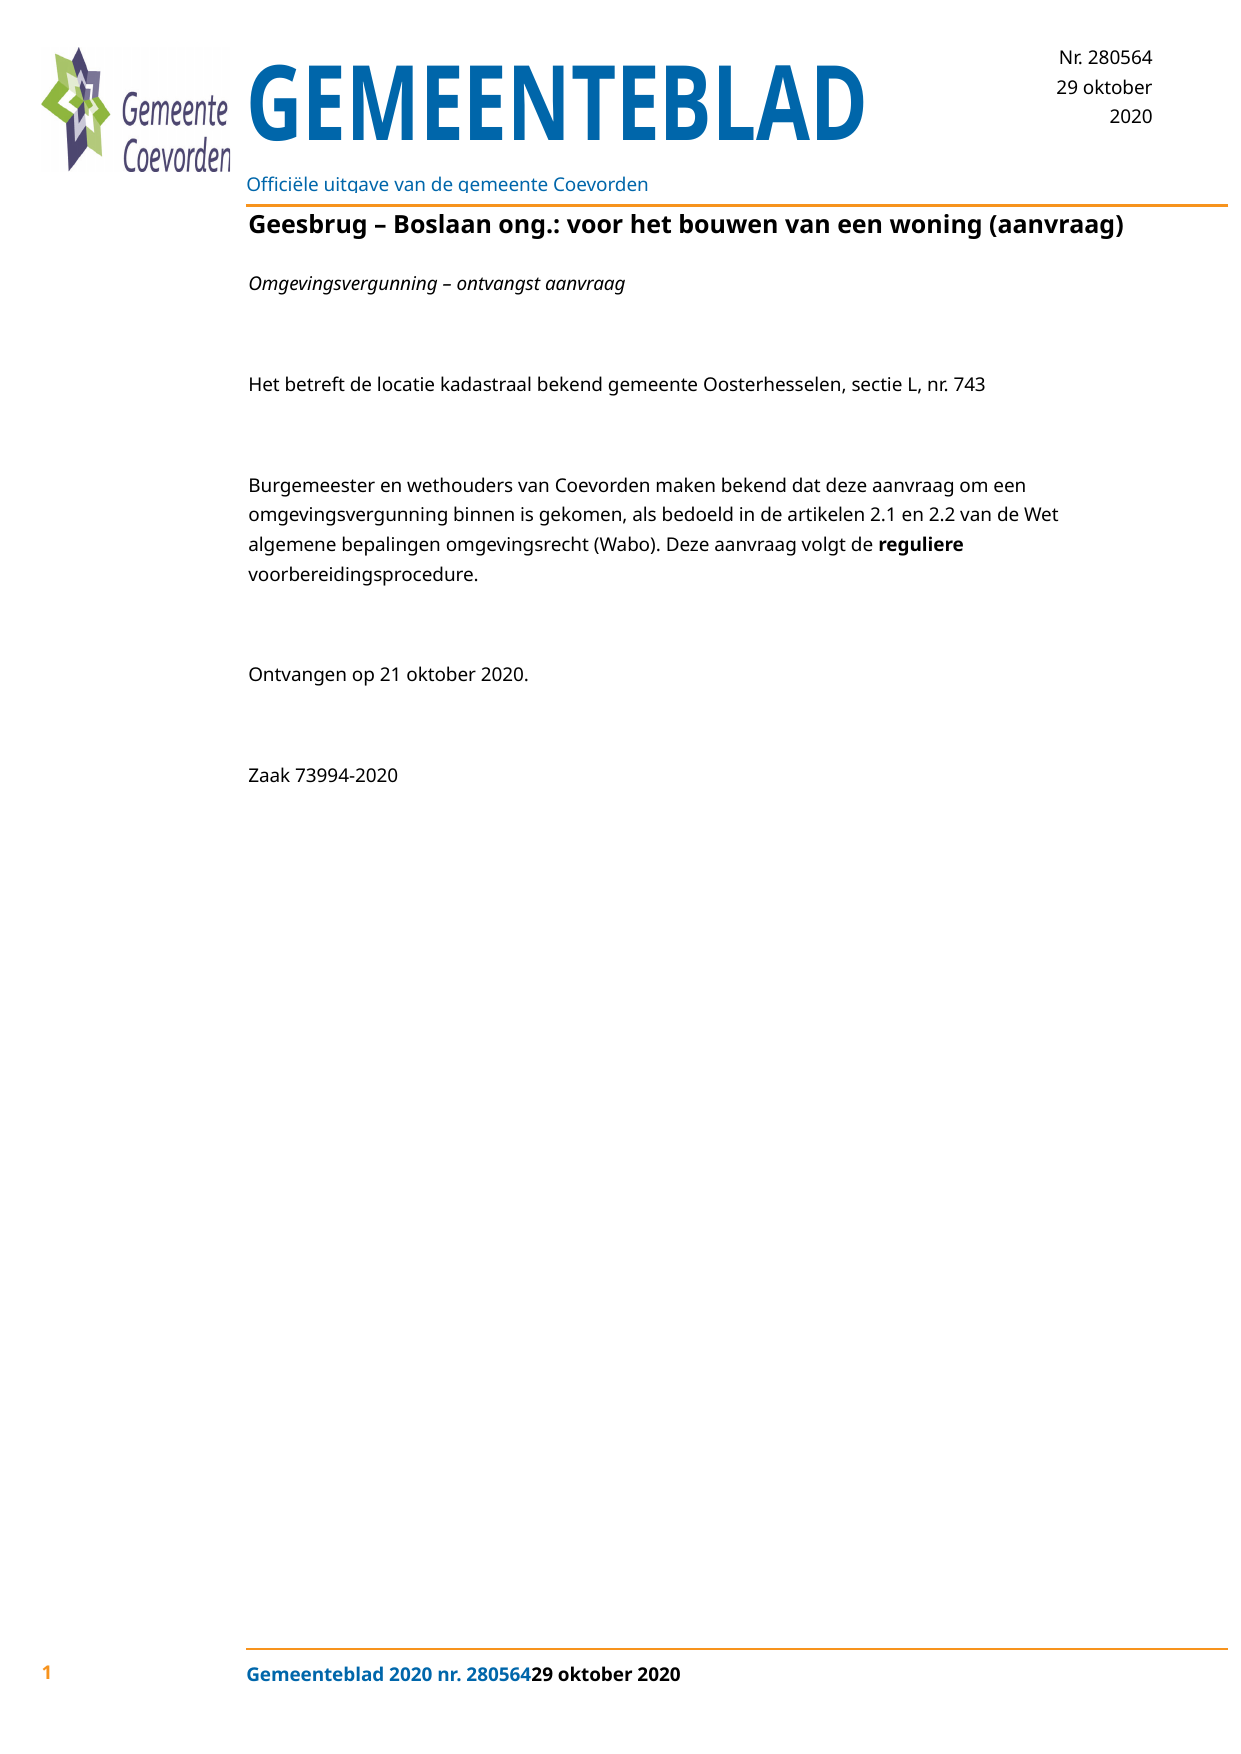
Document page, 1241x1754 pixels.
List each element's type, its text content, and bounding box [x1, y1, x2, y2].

text Het betreft de locatie kadastraal bekend gemeente Oosterhesselen, sectie L, nr. 743 [248, 371, 1152, 397]
text Zaak 73994-2020 [248, 762, 1152, 788]
picture [41, 47, 231, 172]
text Geesbrug – Boslaan ong.: voor het bouwen van een woning (aanvraag) [248, 207, 1152, 241]
text Omgevingsvergunning – ontvangst aanvraag [248, 270, 1152, 296]
text Ontvangen op 21 oktober 2020. [248, 662, 1152, 687]
text Burgemeester en wethouders van Coevorden maken bekend dat deze aanvraag om een omgevingsvergunning binnen is gekomen, als bedoeld in de artikelen 2.1 en 2.2 van de Wet algemene bepalingen omgevingsrecht (Wabo). Deze aanvraag volgt de reguliere voorbereidingsprocedure. [248, 472, 1152, 586]
